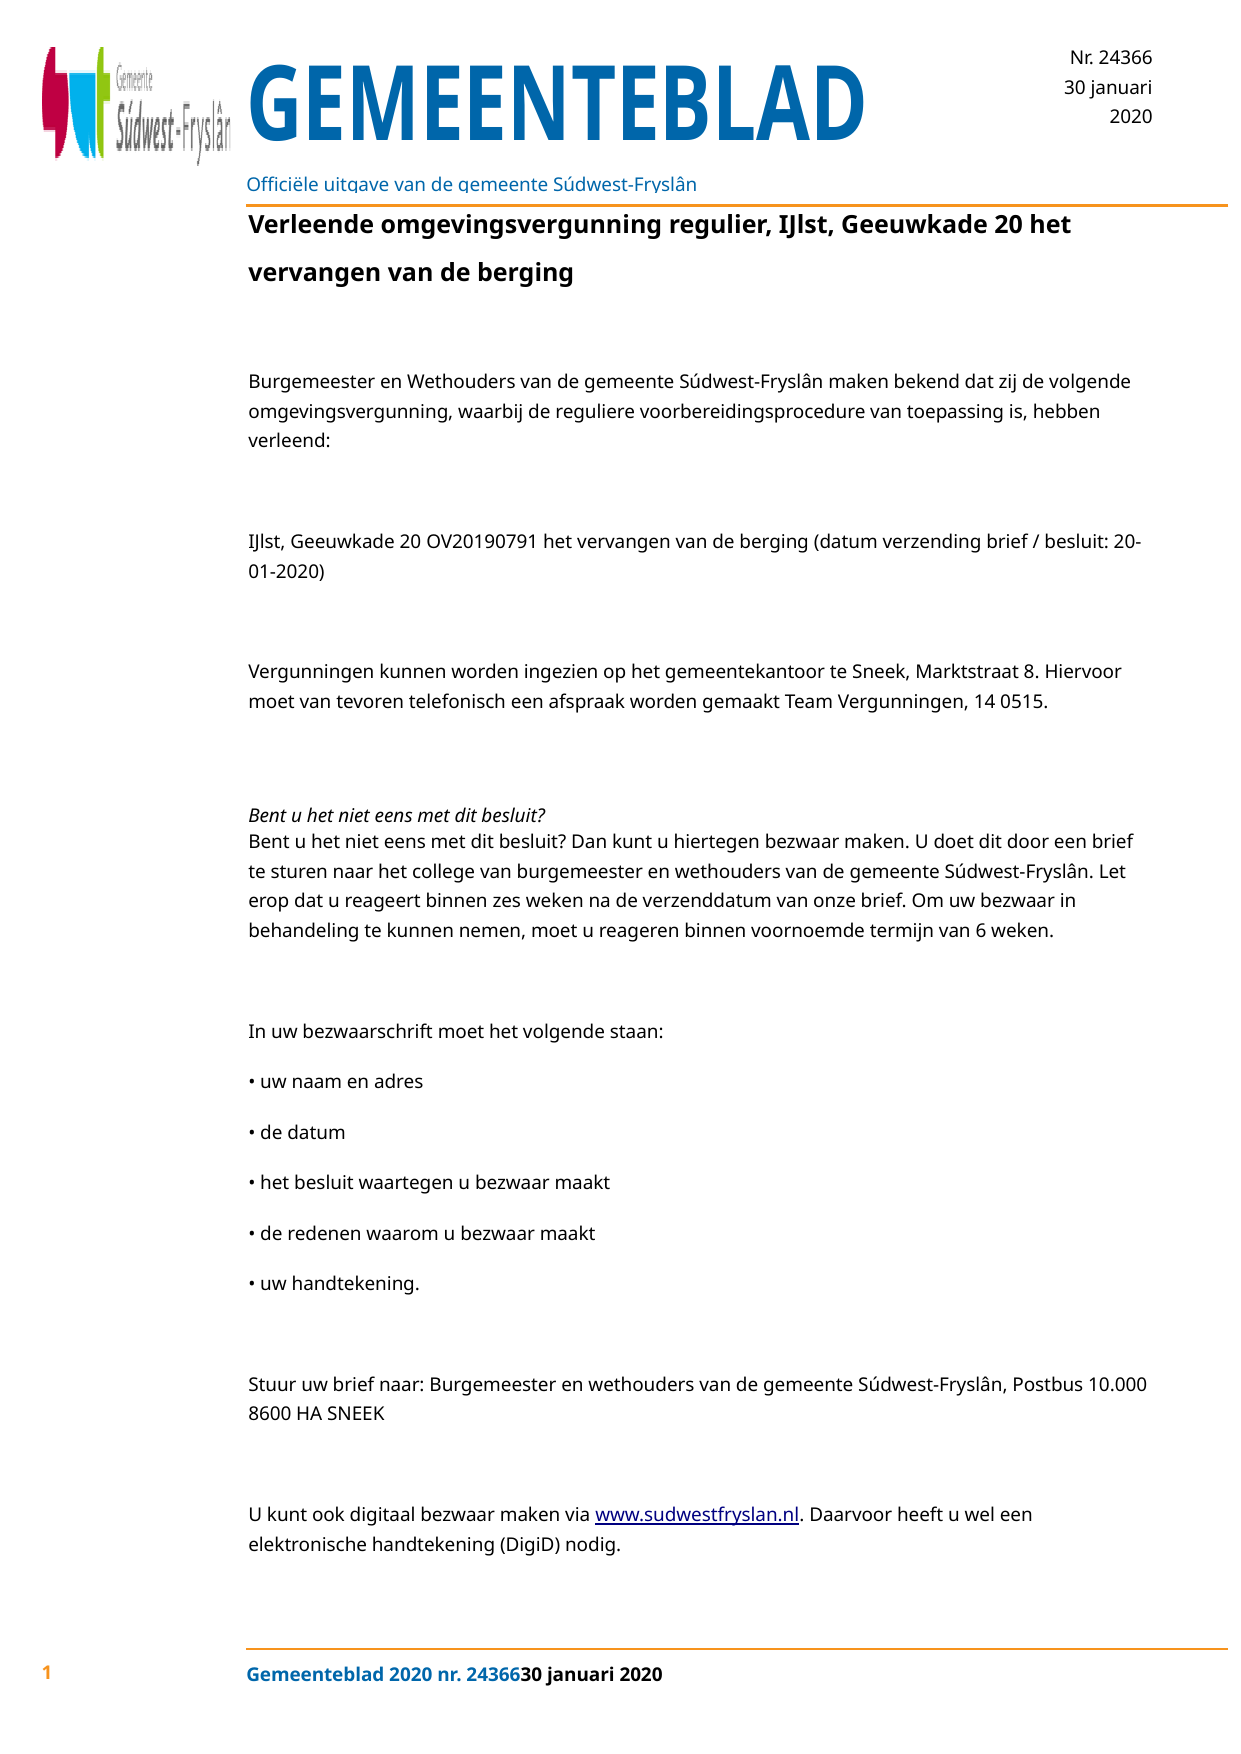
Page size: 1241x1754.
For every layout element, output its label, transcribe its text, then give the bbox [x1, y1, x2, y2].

text Vergunningen kunnen worden ingezien op het gemeentekantoor te Sneek, Marktstraat 8. Hiervoor moet van tevoren telefonisch een afspraak worden gemaakt Team Vergunningen, 14 0515. [248, 659, 1152, 714]
text • uw naam en adres [248, 1068, 1152, 1094]
text IJlst, Geeuwkade 20 OV20190791 het vervangen van de berging (datum verzending brief / besluit: 20-01-2020) [248, 528, 1152, 584]
text • de redenen waarom u bezwaar maakt [248, 1220, 1152, 1245]
text Stuur uw brief naar: Burgemeester en wethouders van de gemeente Súdwest-Fryslân, Postbus 10.000 8600 HA SNEEK [248, 1371, 1152, 1426]
text In uw bezwaarschrift moet het volgende staan: [248, 1018, 1152, 1044]
text Verleende omgevingsvergunning regulier, IJlst, Geeuwkade 20 het vervangen van de berging [248, 207, 1152, 288]
text Burgemeester en Wethouders van de gemeente Súdwest-Fryslân maken bekend dat zij de volgende omgevingsvergunning, waarbij de reguliere voorbereidingsprocedure van toepassing is, hebben verleend: [248, 368, 1152, 453]
text • het besluit waartegen u bezwaar maakt [248, 1169, 1152, 1195]
text • de datum [248, 1119, 1152, 1144]
picture [41, 47, 231, 172]
text U kunt ook digitaal bezwaar maken via www.sudwestfryslan.nl. Daarvoor heeft u wel een elektronische handtekening (DigiD) nodig. [248, 1501, 1152, 1557]
text Bent u het niet eens met dit besluit? [248, 803, 1152, 828]
text • uw handtekening. [248, 1270, 1152, 1296]
text Bent u het niet eens met dit besluit? Dan kunt u hiertegen bezwaar maken. U doet dit door een brief te sturen naar het college van burgemeester en wethouders van de gemeente Súdwest-Fryslân. Let erop dat u reageert binnen zes weken na de verzenddatum van onze brief. Om uw bezwaar in behandeling te kunnen nemen, moet u reageren binnen voornoemde termijn van 6 weken. [248, 828, 1152, 943]
